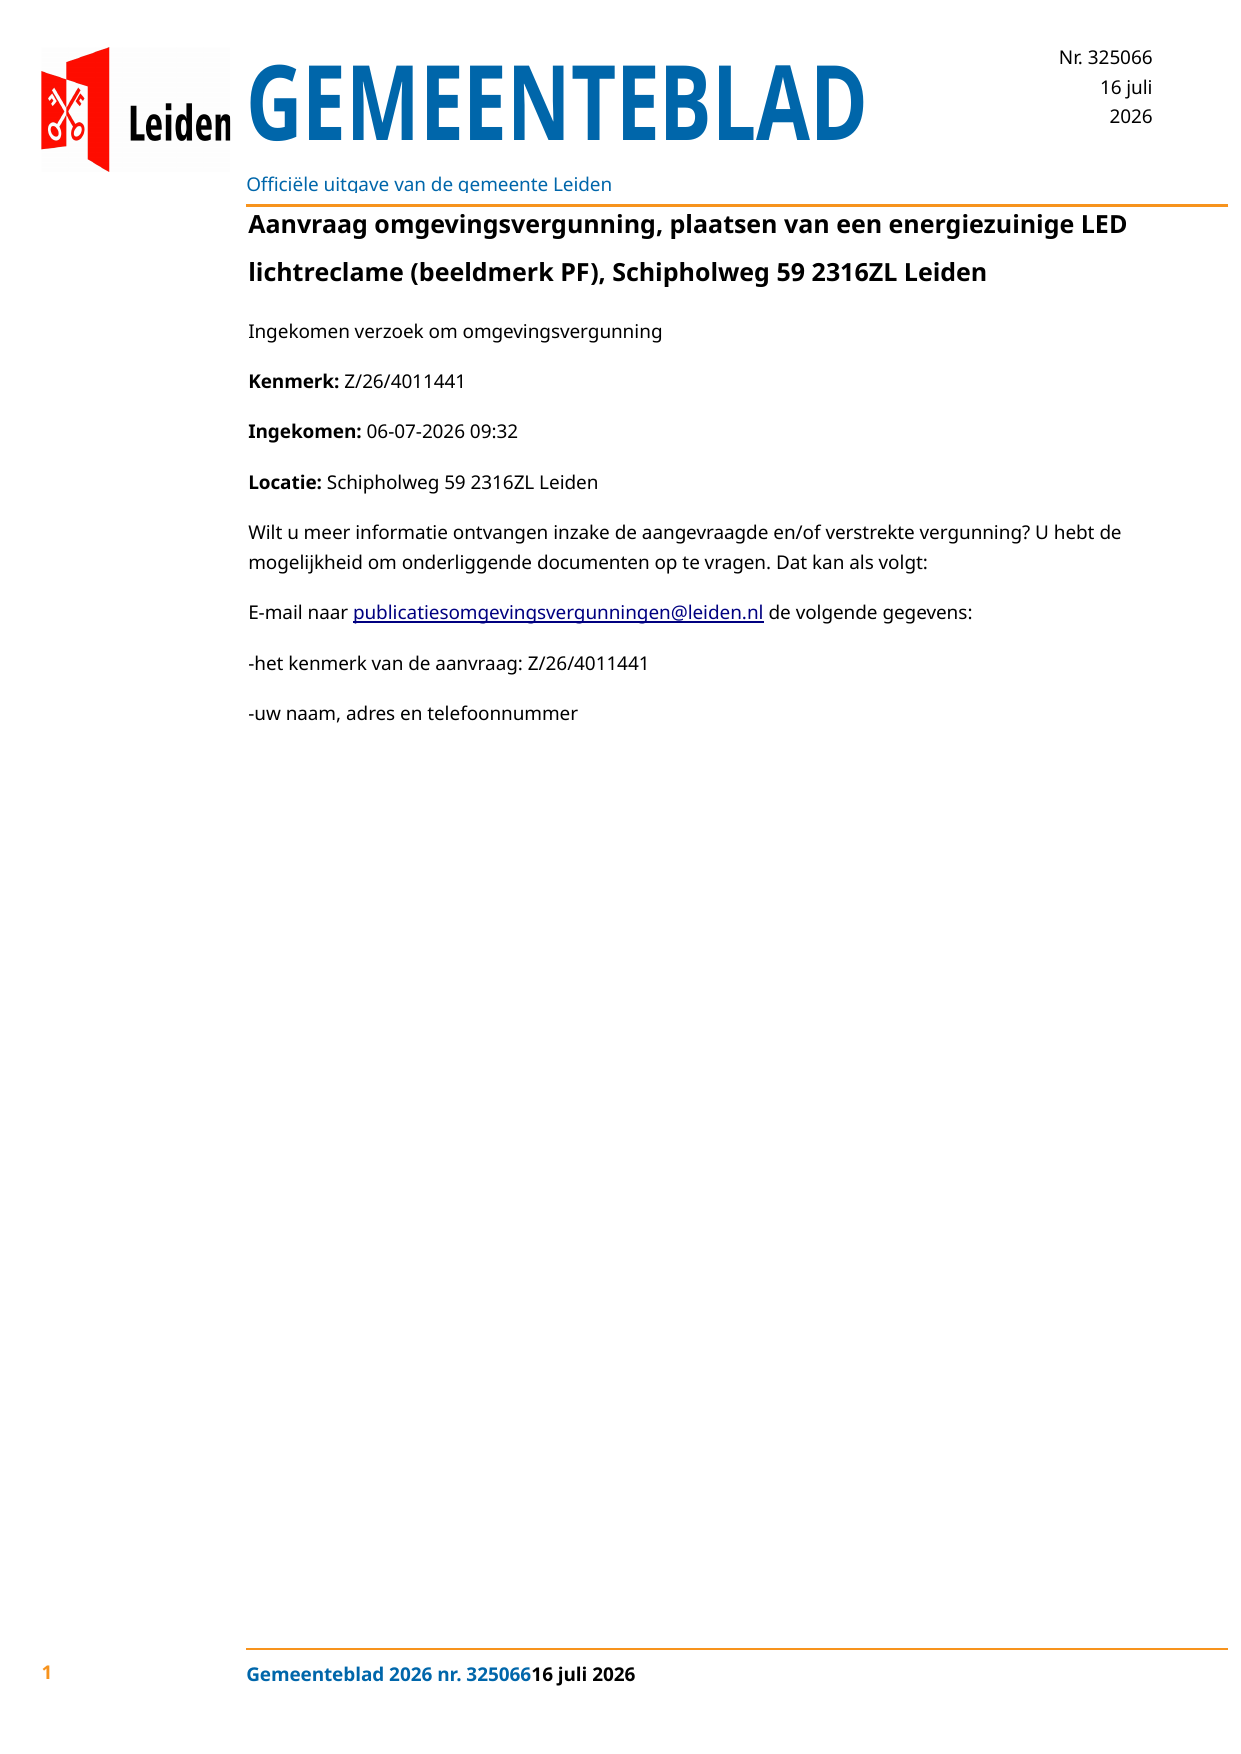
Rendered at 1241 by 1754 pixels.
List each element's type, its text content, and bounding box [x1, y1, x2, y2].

text -het kenmerk van de aanvraag: Z/26/4011441 [248, 650, 1152, 676]
text Wilt u meer informatie ontvangen inzake de aangevraagde en/of verstrekte vergunning? U hebt de mogelijkheid om onderliggende documenten op te vragen. Dat kan als volgt: [248, 519, 1152, 575]
text Ingekomen: 06-07-2026 09:32 [248, 419, 1152, 444]
picture [41, 47, 231, 172]
text Kenmerk: Z/26/4011441 [248, 368, 1152, 394]
text E-mail naar publicatiesomgevingsvergunningen@leiden.nl de volgende gegevens: [248, 599, 1152, 625]
text Ingekomen verzoek om omgevingsvergunning [248, 318, 1152, 344]
text Locatie: Schipholweg 59 2316ZL Leiden [248, 469, 1152, 495]
text -uw naam, adres en telefoonnummer [248, 700, 1152, 726]
text Aanvraag omgevingsvergunning, plaatsen van een energiezuinige LED lichtreclame (beeldmerk PF), Schipholweg 59 2316ZL Leiden [248, 207, 1152, 288]
